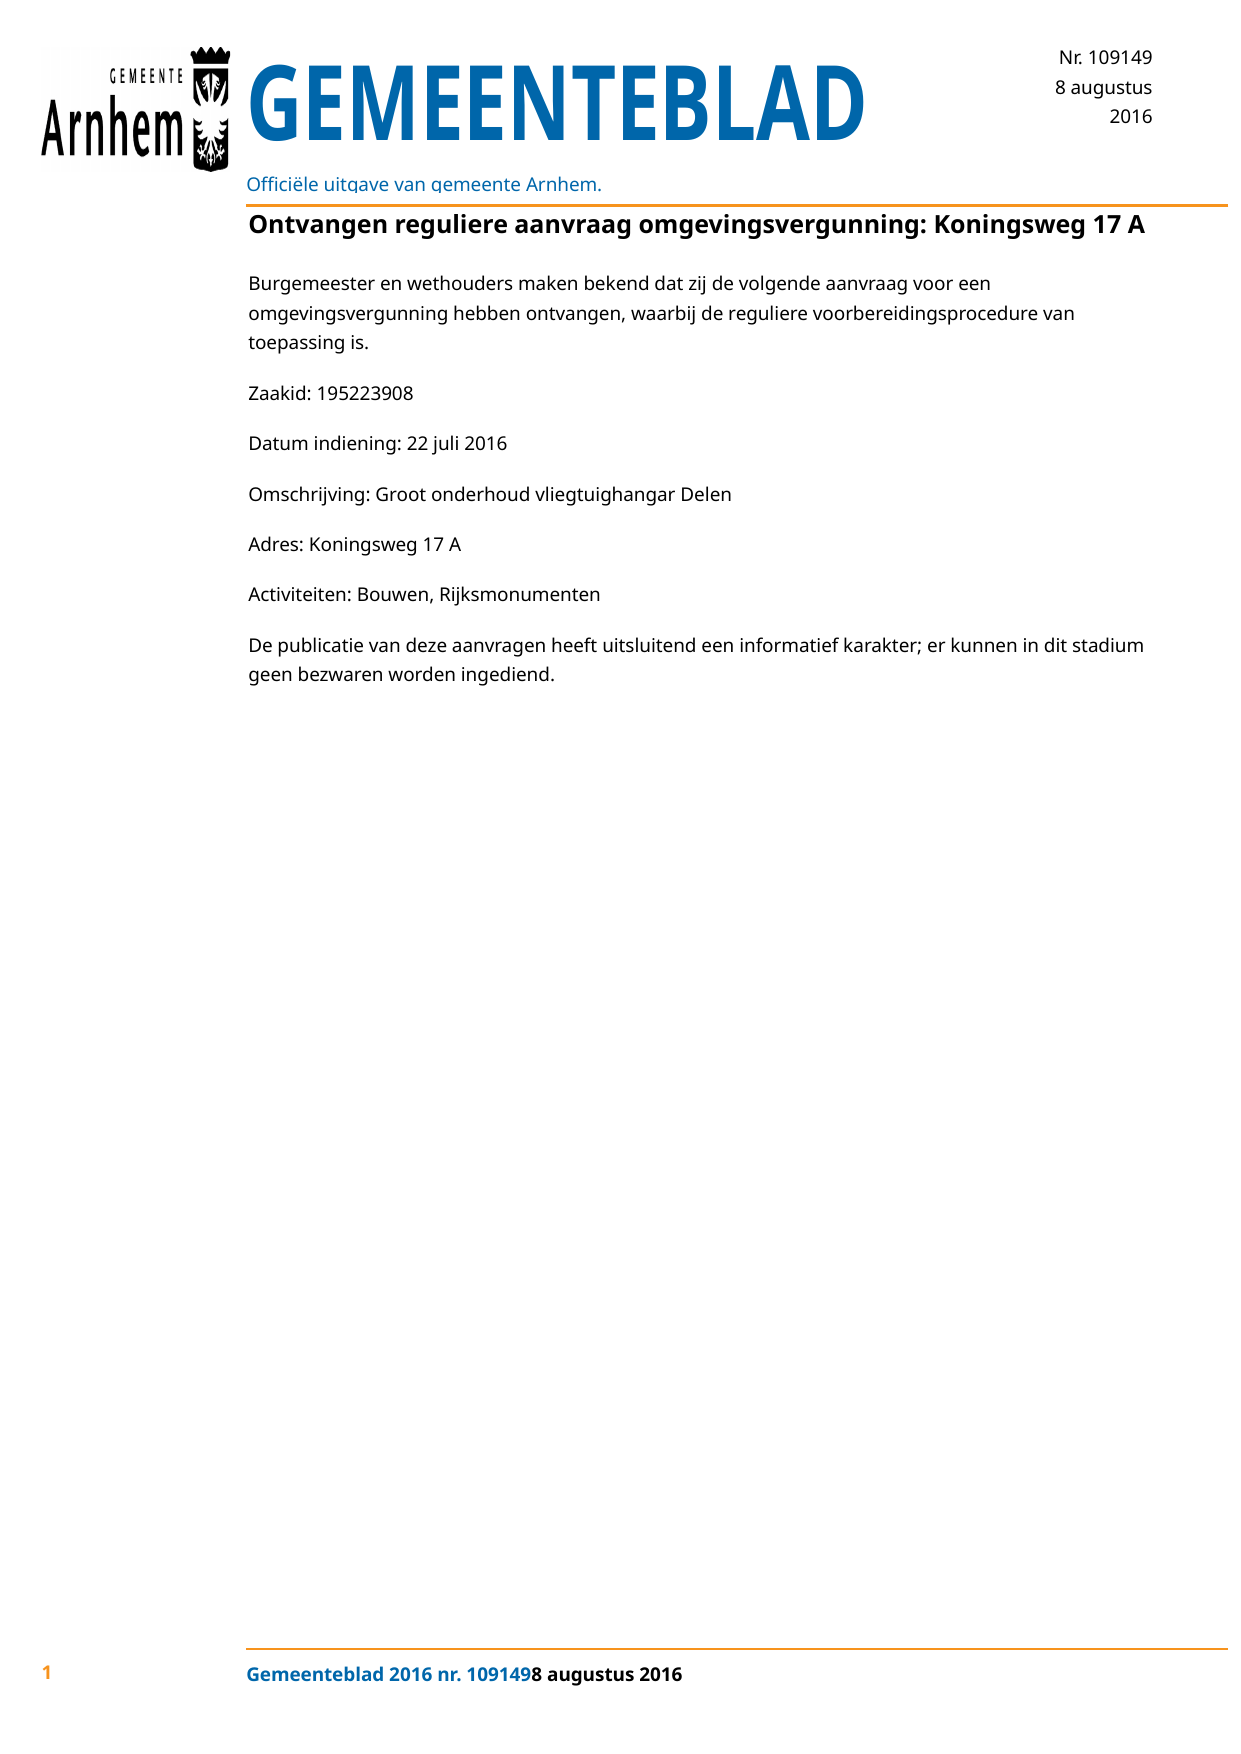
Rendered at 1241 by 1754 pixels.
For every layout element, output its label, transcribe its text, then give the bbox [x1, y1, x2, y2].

text Activiteiten: Bouwen, Rijksmonumenten [248, 582, 1152, 607]
text Zaakid: 195223908 [248, 380, 1152, 406]
text Burgemeester en wethouders maken bekend dat zij de volgende aanvraag voor een omgevingsvergunning hebben ontvangen, waarbij de reguliere voorbereidingsprocedure van toepassing is. [248, 270, 1152, 355]
text Adres: Koningsweg 17 A [248, 531, 1152, 557]
text De publicatie van deze aanvragen heeft uitsluitend een informatief karakter; er kunnen in dit stadium geen bezwaren worden ingediend. [248, 632, 1152, 687]
picture [41, 47, 231, 172]
text Ontvangen reguliere aanvraag omgevingsvergunning: Koningsweg 17 A [248, 207, 1152, 241]
text Omschrijving: Groot onderhoud vliegtuighangar Delen [248, 481, 1152, 506]
text Datum indiening: 22 juli 2016 [248, 430, 1152, 456]
